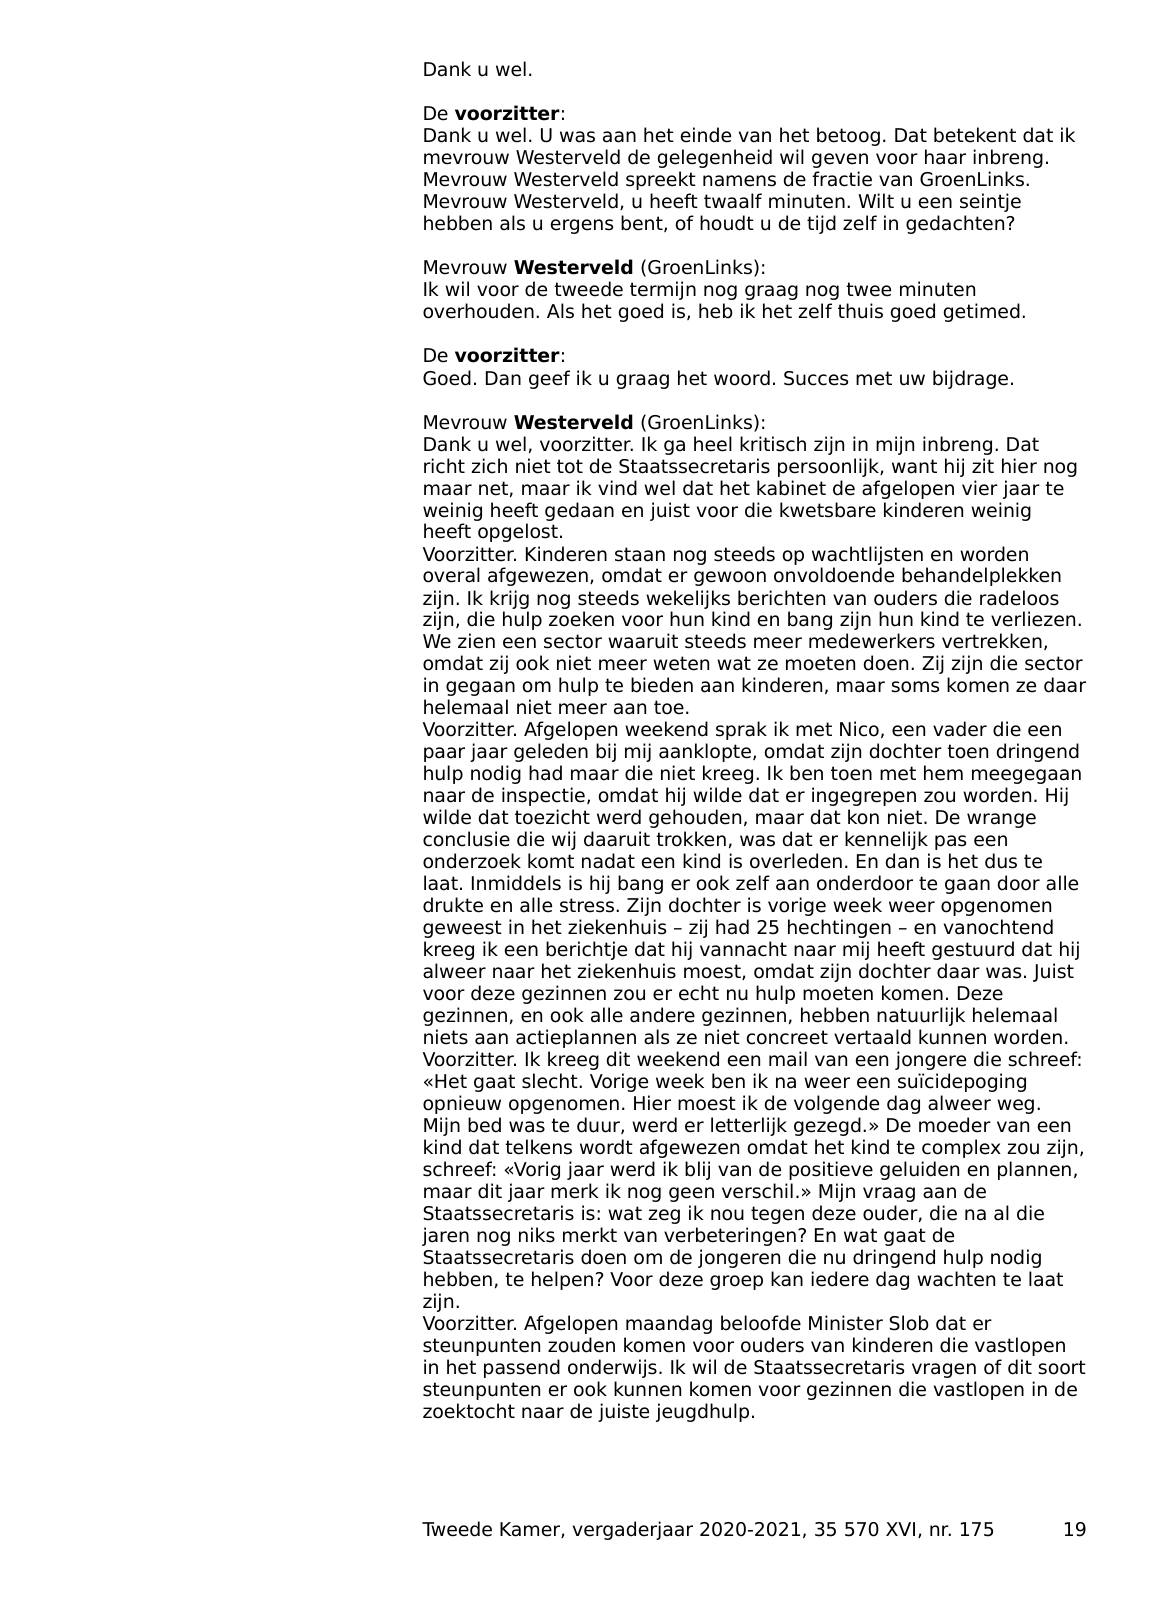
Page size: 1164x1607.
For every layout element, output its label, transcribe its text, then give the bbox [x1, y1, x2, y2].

text De voorzitter: [422, 345, 1087, 367]
text Dank u wel. U was aan het einde van het betoog. Dat betekent dat ik mevrouw Westerveld de gelegenheid wil geven voor haar inbreng. Mevrouw Westerveld spreekt namens de fractie van GroenLinks. [422, 125, 1087, 191]
text Ik wil voor de tweede termijn nog graag nog twee minuten overhouden. Als het goed is, heb ik het zelf thuis goed getimed. [422, 279, 1087, 323]
text Goed. Dan geef ik u graag het woord. Succes met uw bijdrage. [422, 367, 1087, 389]
text Mevrouw Westerveld (GroenLinks): [422, 257, 1087, 279]
text De voorzitter: [422, 103, 1087, 125]
text Dank u wel. [422, 59, 1087, 81]
text Voorzitter. Afgelopen weekend sprak ik met Nico, een vader die een paar jaar geleden bij mij aanklopte, omdat zijn dochter toen dringend hulp nodig had maar die niet kreeg. Ik ben toen met hem meegegaan naar de inspectie, omdat hij wilde dat er ingegrepen zou worden. Hij wilde dat toezicht werd gehouden, maar dat kon niet. De wrange conclusie die wij daaruit trokken, was dat er kennelijk pas een onderzoek komt nadat een kind is overleden. En dan is het dus te laat. Inmiddels is hij bang er ook zelf aan onderdoor te gaan door alle drukte en alle stress. Zijn dochter is vorige week weer opgenomen geweest in het ziekenhuis – zij had 25 hechtingen – en vanochtend kreeg ik een berichtje dat hij vannacht naar mij heeft gestuurd dat hij alweer naar het ziekenhuis moest, omdat zijn dochter daar was. Juist voor deze gezinnen zou er echt nu hulp moeten komen. Deze gezinnen, en ook alle andere gezinnen, hebben natuurlijk helemaal niets aan actieplannen als ze niet concreet vertaald kunnen worden. [422, 719, 1087, 1049]
text Voorzitter. Ik kreeg dit weekend een mail van een jongere die schreef: «Het gaat slecht. Vorige week ben ik na weer een suïcidepoging opnieuw opgenomen. Hier moest ik de volgende dag alweer weg. Mijn bed was te duur, werd er letterlijk gezegd.» De moeder van een kind dat telkens wordt afgewezen omdat het kind te complex zou zijn, schreef: «Vorig jaar werd ik blij van de positieve geluiden en plannen, maar dit jaar merk ik nog geen verschil.» Mijn vraag aan de Staatssecretaris is: wat zeg ik nou tegen deze ouder, die na al die jaren nog niks merkt van verbeteringen? En wat gaat de Staatssecretaris doen om de jongeren die nu dringend hulp nodig hebben, te helpen? Voor deze groep kan iedere dag wachten te laat zijn. [422, 1049, 1087, 1313]
text Voorzitter. Afgelopen maandag beloofde Minister Slob dat er steunpunten zouden komen voor ouders van kinderen die vastlopen in het passend onderwijs. Ik wil de Staatssecretaris vragen of dit soort steunpunten er ook kunnen komen voor gezinnen die vastlopen in de zoektocht naar de juiste jeugdhulp. [422, 1313, 1087, 1423]
text Mevrouw Westerveld, u heeft twaalf minuten. Wilt u een seintje hebben als u ergens bent, of houdt u de tijd zelf in gedachten? [422, 191, 1087, 235]
text Mevrouw Westerveld (GroenLinks): [422, 412, 1087, 433]
text Voorzitter. Kinderen staan nog steeds op wachtlijsten en worden overal afgewezen, omdat er gewoon onvoldoende behandelplekken zijn. Ik krijg nog steeds wekelijks berichten van ouders die radeloos zijn, die hulp zoeken voor hun kind en bang zijn hun kind te verliezen. We zien een sector waaruit steeds meer medewerkers vertrekken, omdat zij ook niet meer weten wat ze moeten doen. Zij zijn die sector in gegaan om hulp te bieden aan kinderen, maar soms komen ze daar helemaal niet meer aan toe. [422, 543, 1087, 719]
text Dank u wel, voorzitter. Ik ga heel kritisch zijn in mijn inbreng. Dat richt zich niet tot de Staatssecretaris persoonlijk, want hij zit hier nog maar net, maar ik vind wel dat het kabinet de afgelopen vier jaar te weinig heeft gedaan en juist voor die kwetsbare kinderen weinig heeft opgelost. [422, 433, 1087, 543]
